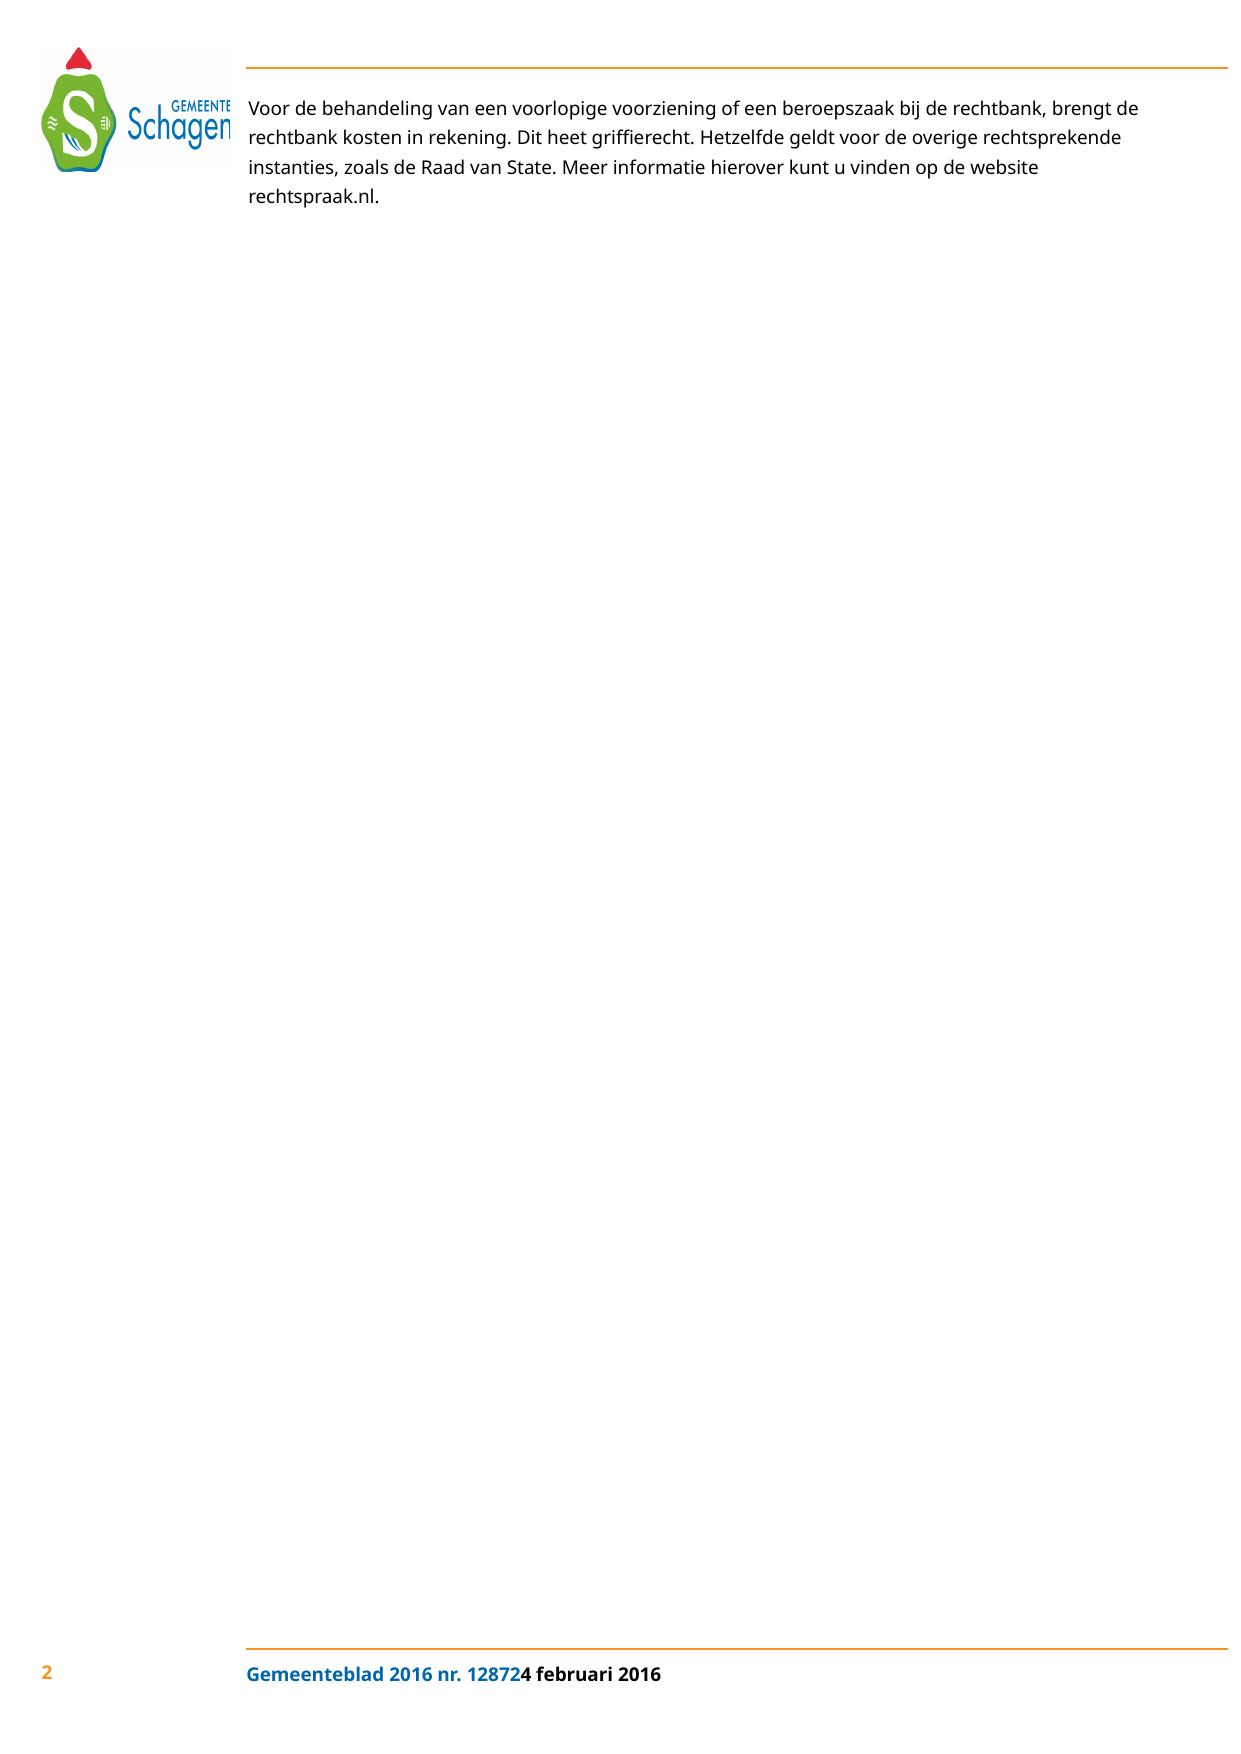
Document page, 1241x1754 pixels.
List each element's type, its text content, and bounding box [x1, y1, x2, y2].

text Voor de behandeling van een voorlopige voorziening of een beroepszaak bij de rechtbank, brengt de rechtbank kosten in rekening. Dit heet griffierecht. Hetzelfde geldt voor de overige rechtsprekende instanties, zoals de Raad van State. Meer informatie hierover kunt u vinden op de website rechtspraak.nl. [248, 95, 1152, 209]
picture [41, 47, 231, 172]
